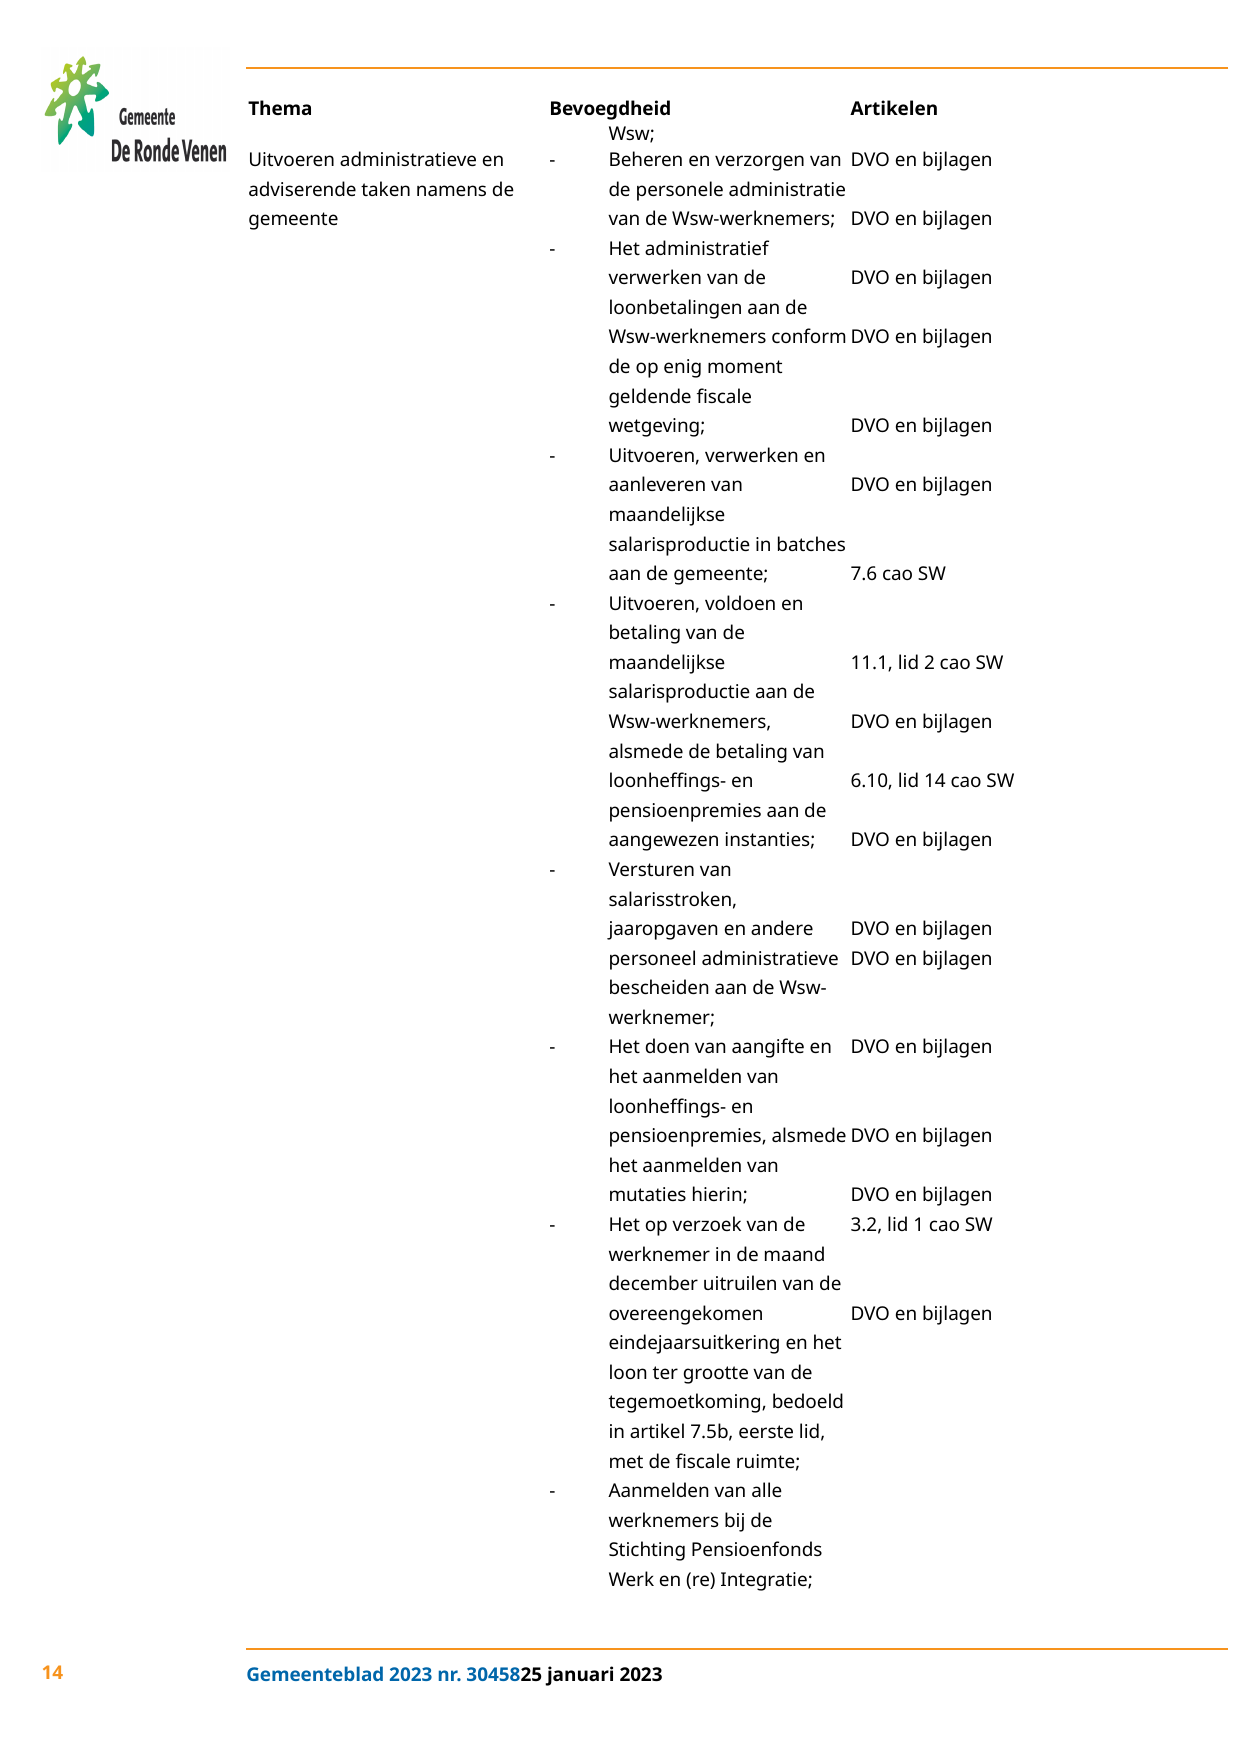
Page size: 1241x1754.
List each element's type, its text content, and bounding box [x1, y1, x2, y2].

table_cell Wsw; [549, 121, 850, 146]
table_header Thema [248, 95, 549, 121]
table_cell Uitvoeren administratieve en adviserende taken namens de gemeente [248, 146, 549, 1592]
table_cell DVO en bijlagen DVO en bijlagen DVO en bijlagen DVO en bijlagen DVO en bijlagen DVO en bijlagen 7.6 cao SW 11.1, lid 2 cao SW DVO en bijlagen 6.10, lid 14 cao SW DVO en bijlagen DVO en bijlagen DVO en bijlagen DVO en bijlagen DVO en bijlagen DVO en bijlagen 3.2, lid 1 cao SW DVO en bijlagen [850, 146, 1152, 1592]
table_cell [248, 121, 549, 146]
table_header Bevoegdheid [549, 95, 850, 121]
table_cell [850, 121, 1152, 146]
picture [41, 47, 231, 172]
table_cell Beheren en verzorgen van de personele administratie van de Wsw-werknemers; Het administratief verwerken van de loonbetalingen aan de Wsw-werknemers conform de op enig moment geldende fiscale wetgeving; Uitvoeren, verwerken en aanleveren van maandelijkse salarisproductie in batches aan de gemeente; Uitvoeren, voldoen en betaling van de maandelijkse salarisproductie aan de Wsw-werknemers, alsmede de betaling van loonheffings- en pensioenpremies aan de aangewezen instanties; Versturen van salarisstroken, jaaropgaven en andere personeel administratieve bescheiden aan de Wsw-werknemer; Het doen van aangifte en het aanmelden van loonheffings- en pensioenpremies, alsmede het aanmelden van mutaties hierin; Het op verzoek van de werknemer in de maand december uitruilen van de overeengekomen eindejaarsuitkering en het loon ter grootte van de tegemoetkoming, bedoeld in artikel 7.5b, eerste lid, met de fiscale ruimte; Aanmelden van alle werknemers bij de Stichting Pensioenfonds Werk en (re) Integratie; [549, 146, 850, 1592]
table_header Artikelen [850, 95, 1152, 121]
